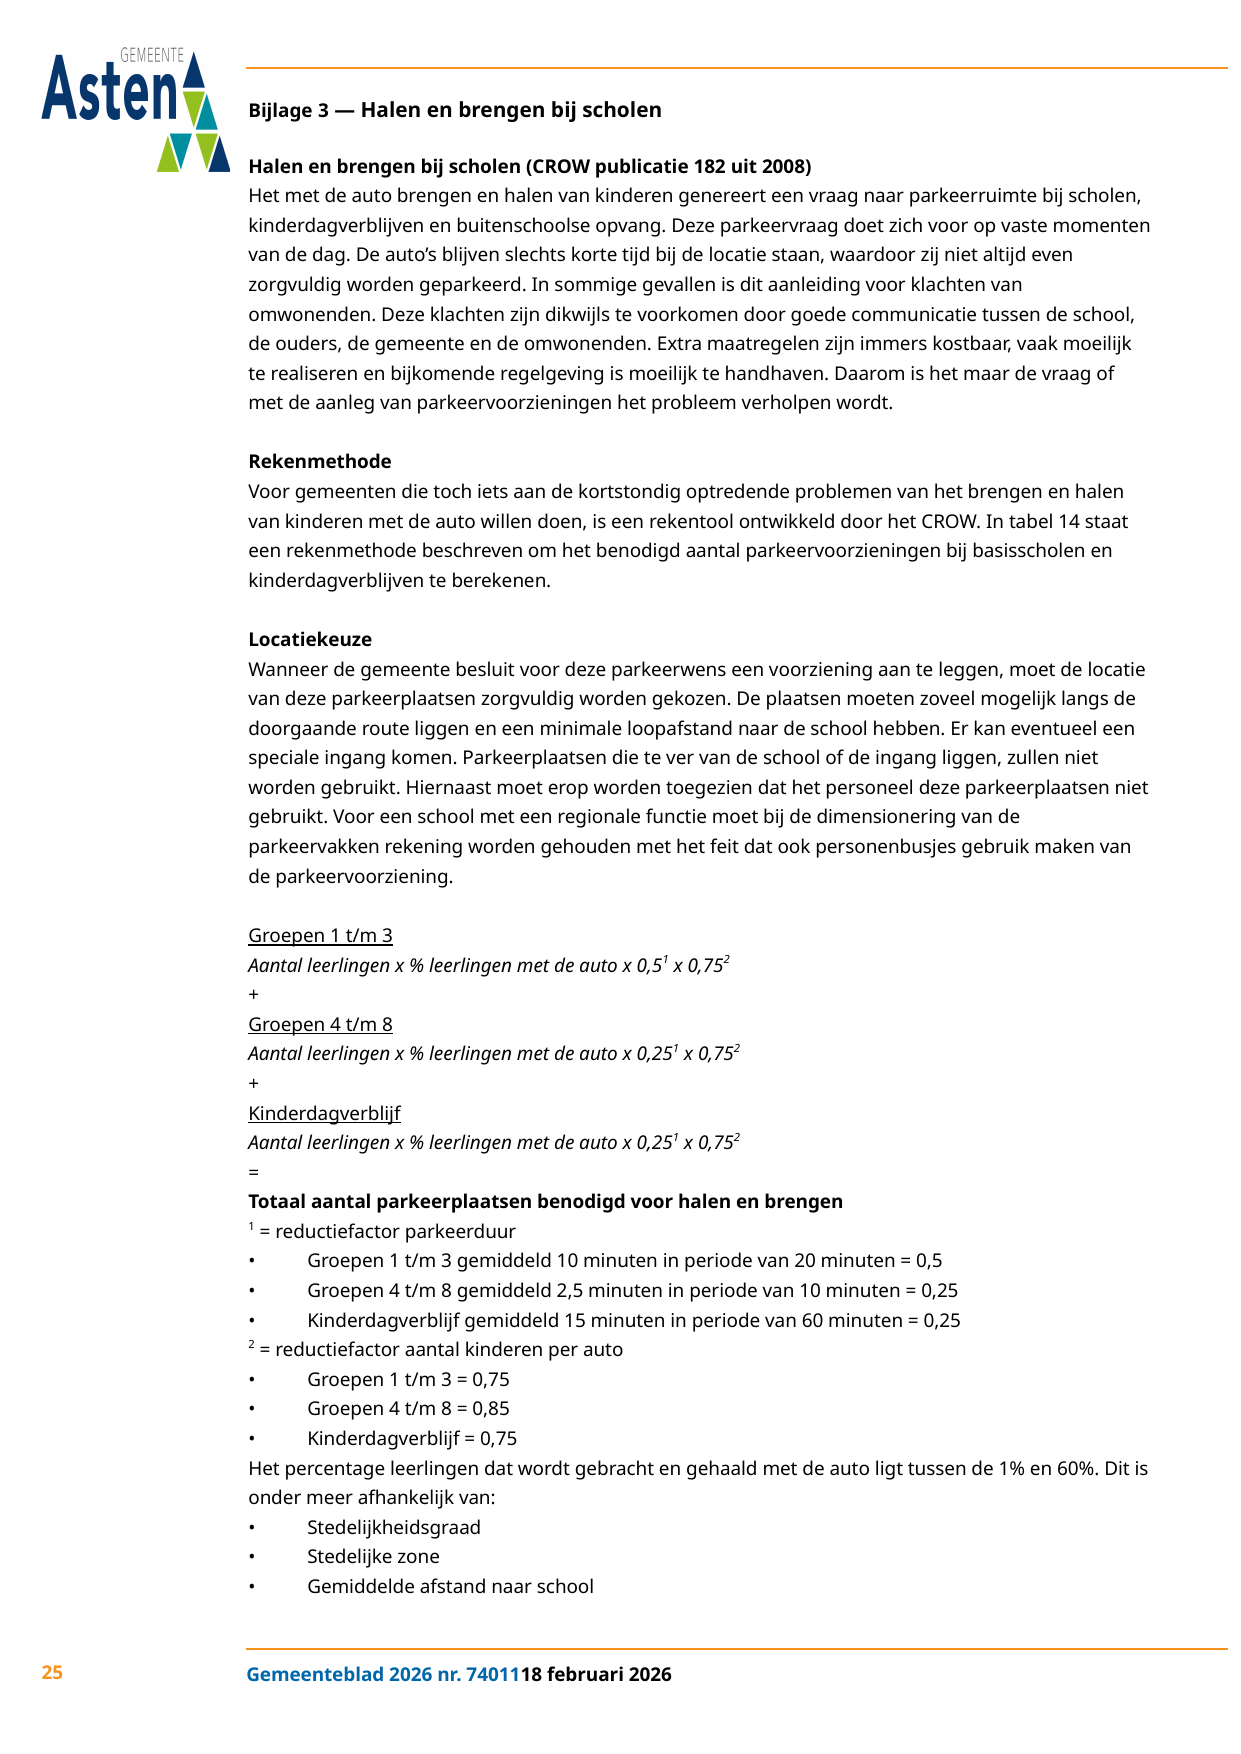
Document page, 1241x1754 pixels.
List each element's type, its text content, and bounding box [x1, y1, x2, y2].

text Het met de auto brengen en halen van kinderen genereert een vraag naar parkeerruimte bij scholen, kinderdagverblijven en buitenschoolse opvang. Deze parkeervraag doet zich voor op vaste momenten van de dag. De auto’s blijven slechts korte tijd bij de locatie staan, waardoor zij niet altijd even zorgvuldig worden geparkeerd. In sommige gevallen is dit aanleiding voor klachten van omwonenden. Deze klachten zijn dikwijls te voorkomen door goede communicatie tussen de school, de ouders, de gemeente en de omwonenden. Extra maatregelen zijn immers kostbaar, vaak moeilijk te realiseren en bijkomende regelgeving is moeilijk te handhaven. Daarom is het maar de vraag of met de aanleg van parkeervoorzieningen het probleem verholpen wordt. [248, 182, 1152, 415]
text Halen en brengen bij scholen (CROW publicatie 182 uit 2008) [248, 153, 1152, 179]
text Locatiekeuze [248, 626, 1152, 652]
table_header Groepen 1 t/m 3 Aantal leerlingen x % leerlingen met de auto x 0,51 x 0,752 + Groepen 4 t/m 8 Aantal leerlingen x % leerlingen met de auto x 0,251 x 0,752 + Kinderdagverblijf Aantal leerlingen x % leerlingen met de auto x 0,251 x 0,752 = Totaal aantal parkeerplaatsen benodigd voor halen en brengen 1 = reductiefactor parkeerduur Groepen 1 t/m 3 gemiddeld 10 minuten in periode van 20 minuten = 0,5 Groepen 4 t/m 8 gemiddeld 2,5 minuten in periode van 10 minuten = 0,25 Kinderdagverblijf gemiddeld 15 minuten in periode van 60 minuten = 0,25 2 = reductiefactor aantal kinderen per auto Groepen 1 t/m 3 = 0,75 Groepen 4 t/m 8 = 0,85 Kinderdagverblijf = 0,75 Het percentage leerlingen dat wordt gebracht en gehaald met de auto ligt tussen de 1% en 60%. Dit is onder meer afhankelijk van: Stedelijkheidsgraad Stedelijke zone Gemiddelde afstand naar school [248, 922, 1152, 1599]
text Wanneer de gemeente besluit voor deze parkeerwens een voorziening aan te leggen, moet de locatie van deze parkeerplaatsen zorgvuldig worden gekozen. De plaatsen moeten zoveel mogelijk langs de doorgaande route liggen en een minimale loopafstand naar de school hebben. Er kan eventueel een speciale ingang komen. Parkeerplaatsen die te ver van de school of de ingang liggen, zullen niet worden gebruikt. Hiernaast moet erop worden toegezien dat het personeel deze parkeerplaatsen niet gebruikt. Voor een school met een regionale functie moet bij de dimensionering van de parkeervakken rekening worden gehouden met het feit dat ook personenbusjes gebruik maken van de parkeervoorziening. [248, 656, 1152, 889]
text Rekenmethode [248, 449, 1152, 474]
text Voor gemeenten die toch iets aan de kortstondig optredende problemen van het brengen en halen van kinderen met de auto willen doen, is een rekentool ontwikkeld door het CROW. In tabel 14 staat een rekenmethode beschreven om het benodigd aantal parkeervoorzieningen bij basisscholen en kinderdagverblijven te berekenen. [248, 478, 1152, 593]
text Bijlage 3 — Halen en brengen bij scholen [248, 95, 1152, 123]
picture [41, 47, 231, 172]
